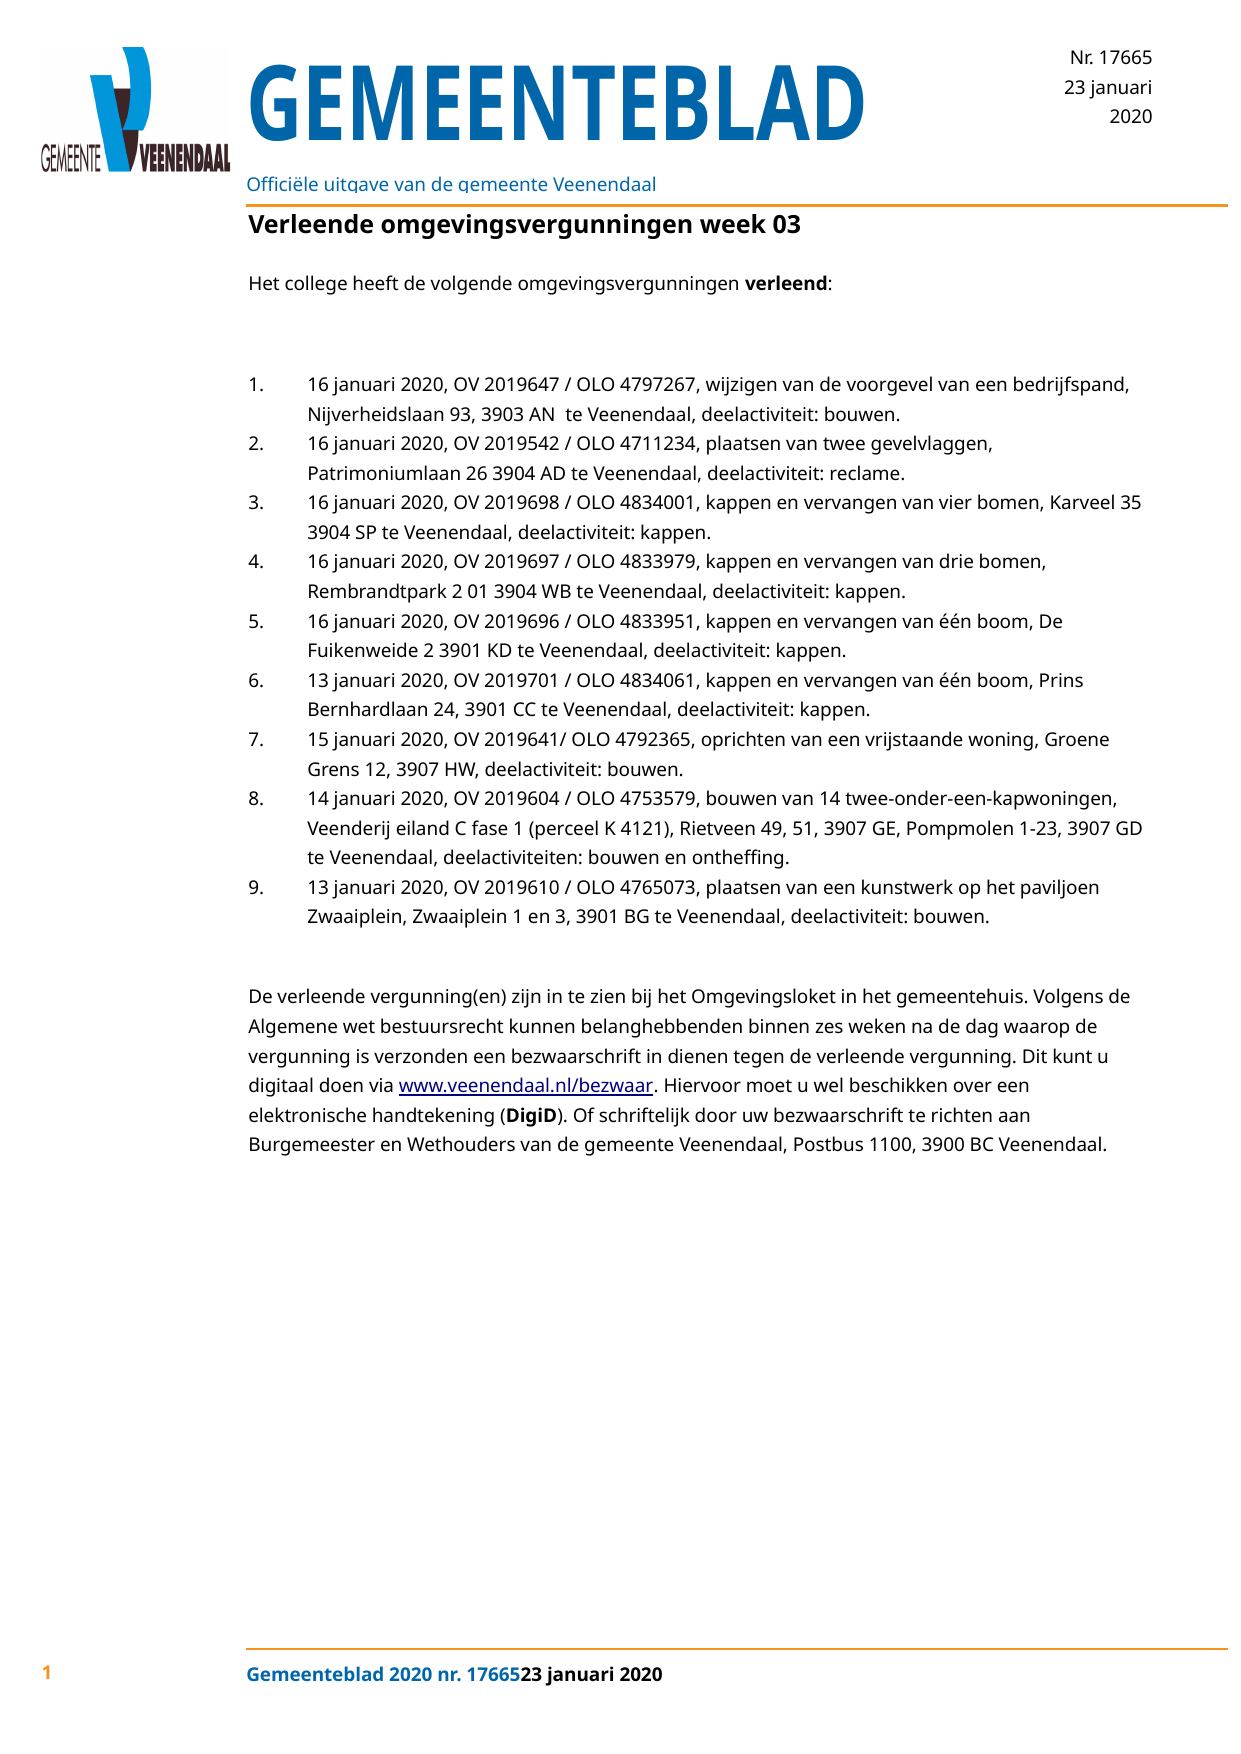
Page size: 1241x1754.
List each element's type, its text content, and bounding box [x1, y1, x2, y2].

list 13 januari 2020, OV 2019701 / OLO 4834061, kappen en vervangen van één boom, Prins Bernhardlaan 24, 3901 CC te Veenendaal, deelactiviteit: kappen. [248, 667, 1152, 722]
text De verleende vergunning(en) zijn in te zien bij het Omgevingsloket in het gemeentehuis. Volgens de Algemene wet bestuursrecht kunnen belanghebbenden binnen zes weken na de dag waarop de vergunning is verzonden een bezwaarschrift in dienen tegen de verleende vergunning. Dit kunt u digitaal doen via www.veenendaal.nl/bezwaar. Hiervoor moet u wel beschikken over een elektronische handtekening (DigiD). Of schriftelijk door uw bezwaarschrift te richten aan Burgemeester en Wethouders van de gemeente Veenendaal, Postbus 1100, 3900 BC Veenendaal. [248, 984, 1152, 1157]
picture [123, 47, 231, 172]
list 16 januari 2020, OV 2019696 / OLO 4833951, kappen en vervangen van één boom, De Fuikenweide 2 3901 KD te Veenendaal, deelactiviteit: kappen. [248, 608, 1152, 663]
list 16 januari 2020, OV 2019542 / OLO 4711234, plaatsen van twee gevelvlaggen, Patrimoniumlaan 26 3904 AD te Veenendaal, deelactiviteit: reclame. [248, 430, 1152, 486]
list 13 januari 2020, OV 2019610 / OLO 4765073, plaatsen van een kunstwerk op het paviljoen Zwaaiplein, Zwaaiplein 1 en 3, 3901 BG te Veenendaal, deelactiviteit: bouwen. [248, 874, 1152, 929]
list 14 januari 2020, OV 2019604 / OLO 4753579, bouwen van 14 twee-onder-een-kapwoningen, Veenderij eiland C fase 1 (perceel K 4121), Rietveen 49, 51, 3907 GE, Pompmolen 1-23, 3907 GD te Veenendaal, deelactiviteiten: bouwen en ontheffing. [248, 785, 1152, 870]
list 16 januari 2020, OV 2019647 / OLO 4797267, wijzigen van de voorgevel van een bedrijfspand, Nijverheidslaan 93, 3903 AN te Veenendaal, deelactiviteit: bouwen. [248, 371, 1152, 426]
list 16 januari 2020, OV 2019698 / OLO 4834001, kappen en vervangen van vier bomen, Karveel 35 3904 SP te Veenendaal, deelactiviteit: kappen. [248, 489, 1152, 545]
text Het college heeft de volgende omgevingsvergunningen verleend: [248, 270, 1152, 296]
list 16 januari 2020, OV 2019697 / OLO 4833979, kappen en vervangen van drie bomen, Rembrandtpark 2 01 3904 WB te Veenendaal, deelactiviteit: kappen. [248, 549, 1152, 604]
picture [41, 47, 130, 172]
text Verleende omgevingsvergunningen week 03 [248, 207, 1152, 241]
list 15 januari 2020, OV 2019641/ OLO 4792365, oprichten van een vrijstaande woning, Groene Grens 12, 3907 HW, deelactiviteit: bouwen. [248, 726, 1152, 781]
